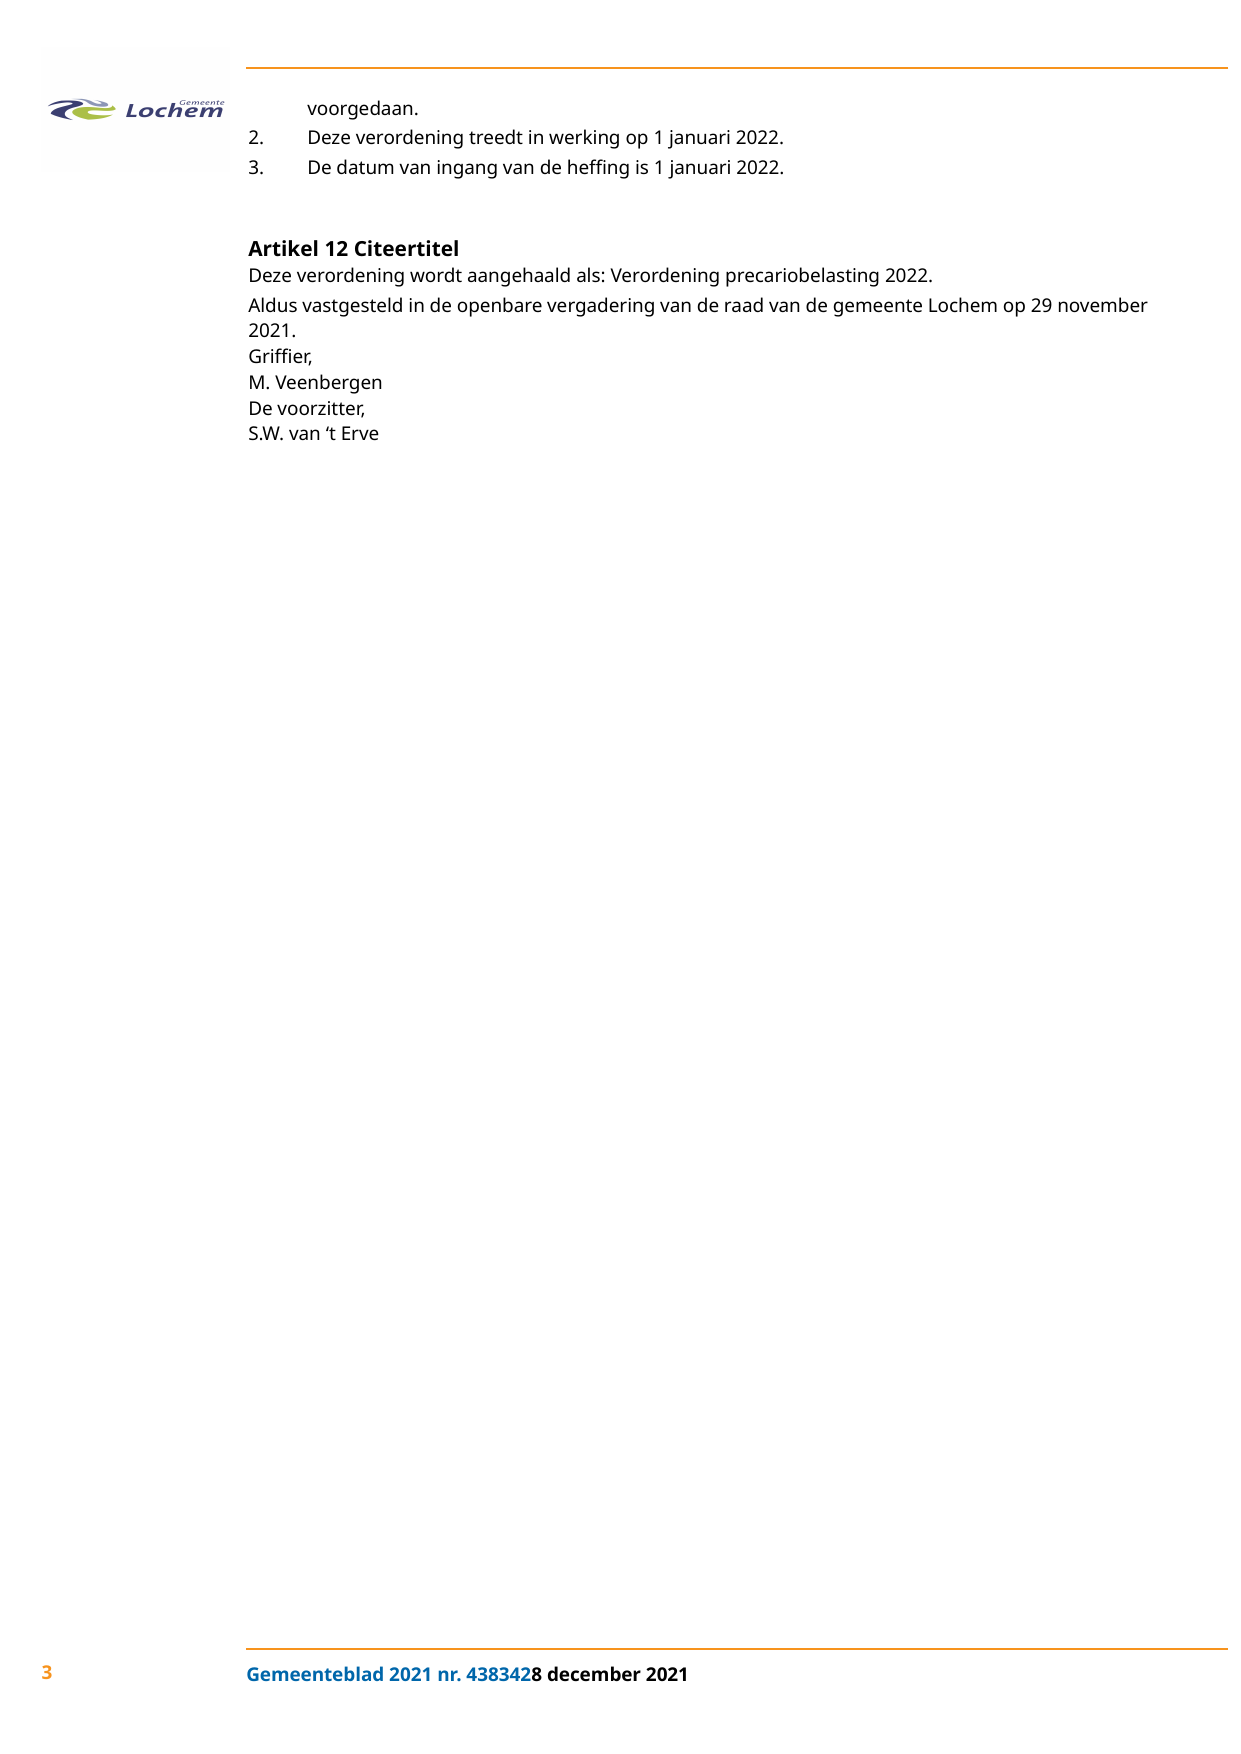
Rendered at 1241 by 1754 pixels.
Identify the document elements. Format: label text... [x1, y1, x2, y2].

list Deze verordening treedt in werking op 1 januari 2022. [248, 124, 1152, 150]
text De voorzitter, [248, 395, 1152, 421]
text Aldus vastgesteld in de openbare vergadering van de raad van de gemeente Lochem op 29 november 2021. [248, 292, 1152, 343]
text M. Veenbergen [248, 369, 1152, 395]
text Artikel 12 Citeertitel [248, 234, 1152, 262]
text Deze verordening wordt aangehaald als: Verordening precariobelasting 2022. [248, 262, 1152, 288]
text Griffier, [248, 343, 1152, 369]
text S.W. van ‘t Erve [248, 421, 1152, 446]
list De datum van ingang van de heffing is 1 januari 2022. [248, 154, 1152, 180]
picture [41, 47, 231, 172]
list voorgedaan. [248, 95, 1152, 121]
